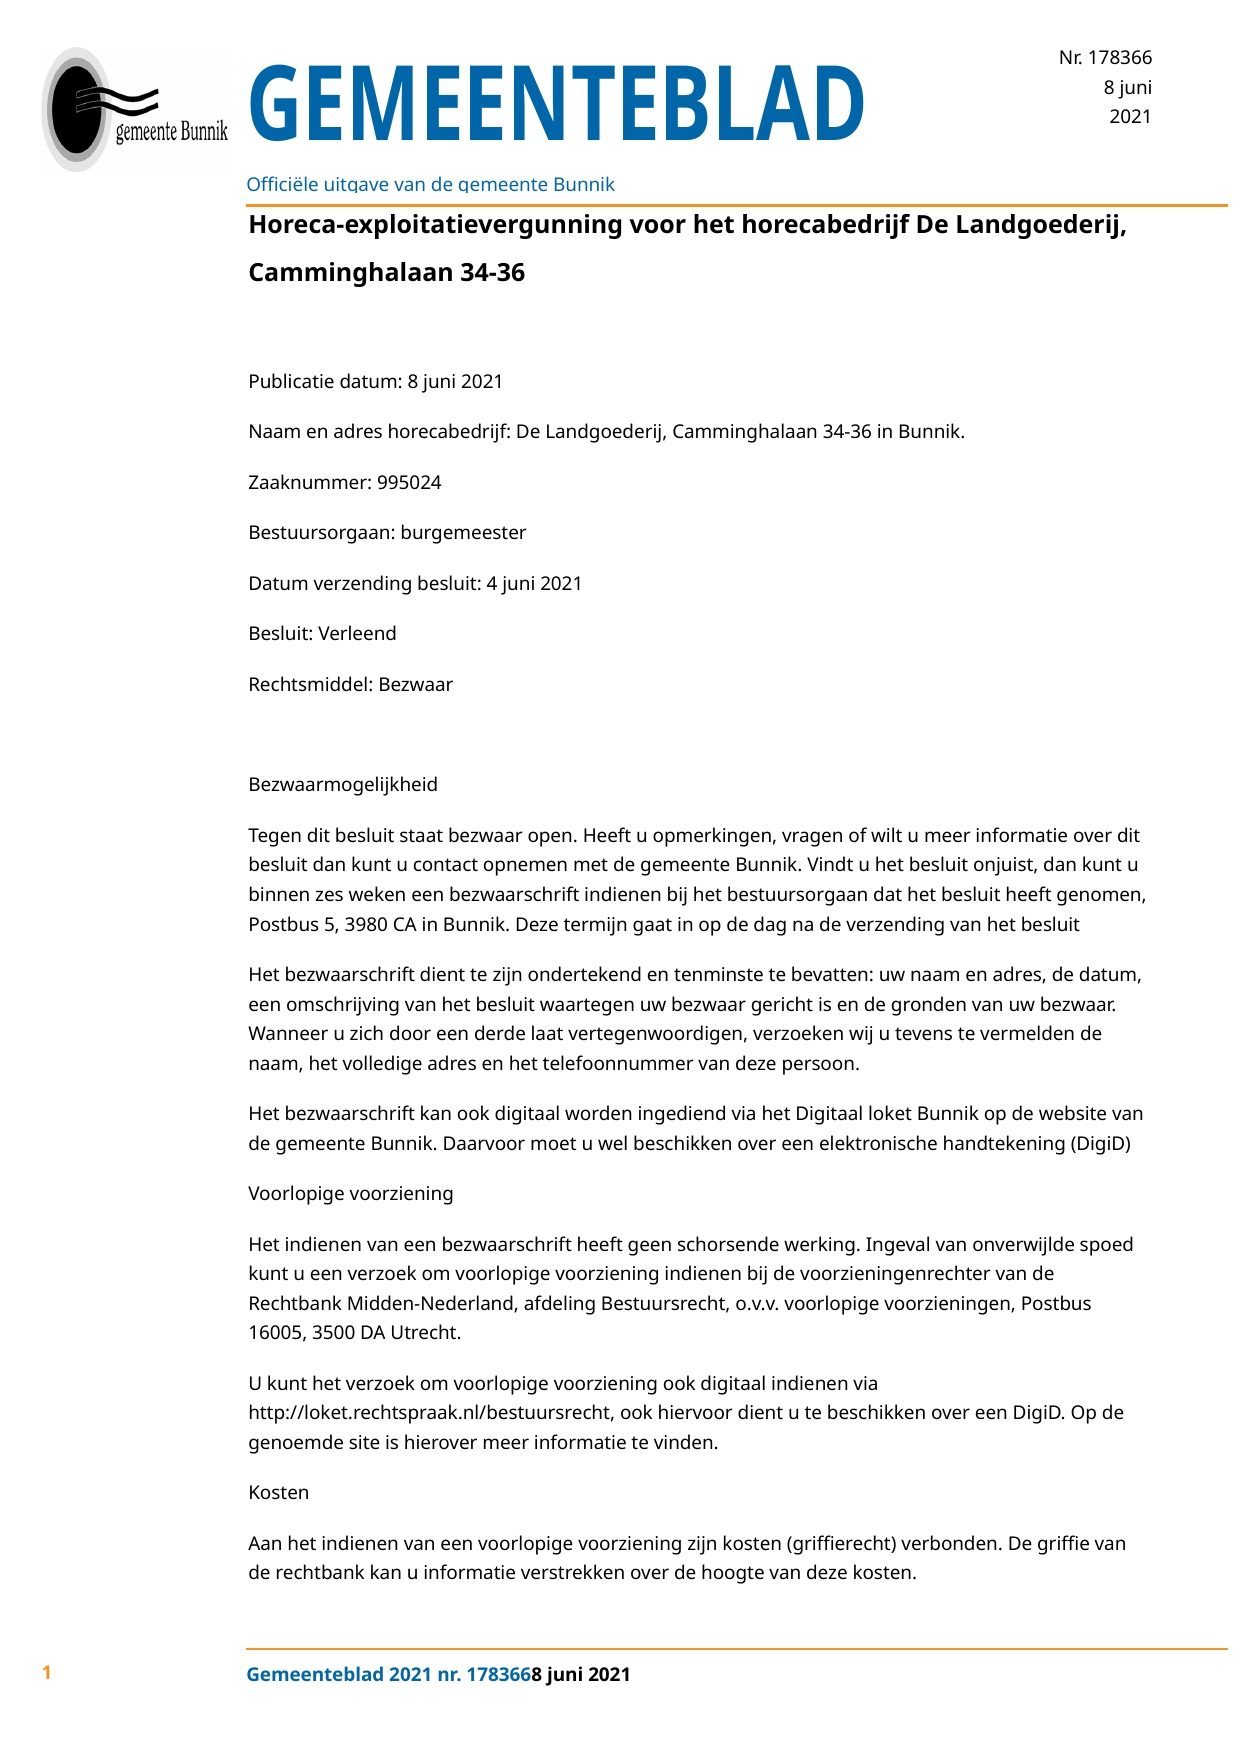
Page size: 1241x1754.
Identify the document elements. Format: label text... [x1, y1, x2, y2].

text Rechtsmiddel: Bezwaar [248, 671, 1152, 697]
text Bestuursorgaan: burgemeester [248, 519, 1152, 545]
text Zaaknummer: 995024 [248, 469, 1152, 495]
text Het bezwaarschrift kan ook digitaal worden ingediend via het Digitaal loket Bunnik op de website van de gemeente Bunnik. Daarvoor moet u wel beschikken over een elektronische handtekening (DigiD) [248, 1100, 1152, 1156]
text Naam en adres horecabedrijf: De Landgoederij, Camminghalaan 34-36 in Bunnik. [248, 419, 1152, 444]
text Publicatie datum: 8 juni 2021 [248, 368, 1152, 394]
text Het bezwaarschrift dient te zijn ondertekend en tenminste te bevatten: uw naam en adres, de datum, een omschrijving van het besluit waartegen uw bezwaar gericht is en de gronden van uw bezwaar. Wanneer u zich door een derde laat vertegenwoordigen, verzoeken wij u tevens te vermelden de naam, het volledige adres en het telefoonnummer van deze persoon. [248, 961, 1152, 1076]
text Kosten [248, 1479, 1152, 1505]
picture [41, 47, 231, 172]
text Aan het indienen van een voorlopige voorziening zijn kosten (griffierecht) verbonden. De griffie van de rechtbank kan u informatie verstrekken over de hoogte van deze kosten. [248, 1530, 1152, 1585]
text Besluit: Verleend [248, 620, 1152, 646]
text Het indienen van een bezwaarschrift heeft geen schorsende werking. Ingeval van onverwijlde spoed kunt u een verzoek om voorlopige voorziening indienen bij de voorzieningenrechter van de Rechtbank Midden-Nederland, afdeling Bestuursrecht, o.v.v. voorlopige voorzieningen, Postbus 16005, 3500 DA Utrecht. [248, 1231, 1152, 1345]
text Voorlopige voorziening [248, 1180, 1152, 1206]
text U kunt het verzoek om voorlopige voorziening ook digitaal indienen via http://loket.rechtspraak.nl/bestuursrecht, ook hiervoor dient u te beschikken over een DigiD. Op de genoemde site is hierover meer informatie te vinden. [248, 1370, 1152, 1455]
text Tegen dit besluit staat bezwaar open. Heeft u opmerkingen, vragen of wilt u meer informatie over dit besluit dan kunt u contact opnemen met de gemeente Bunnik. Vindt u het besluit onjuist, dan kunt u binnen zes weken een bezwaarschrift indienen bij het bestuursorgaan dat het besluit heeft genomen, Postbus 5, 3980 CA in Bunnik. Deze termijn gaat in op de dag na de verzending van het besluit [248, 822, 1152, 937]
text Datum verzending besluit: 4 juni 2021 [248, 570, 1152, 596]
text Horeca-exploitatievergunning voor het horecabedrijf De Landgoederij, Camminghalaan 34-36 [248, 207, 1152, 288]
text Bezwaarmogelijkheid [248, 772, 1152, 797]
